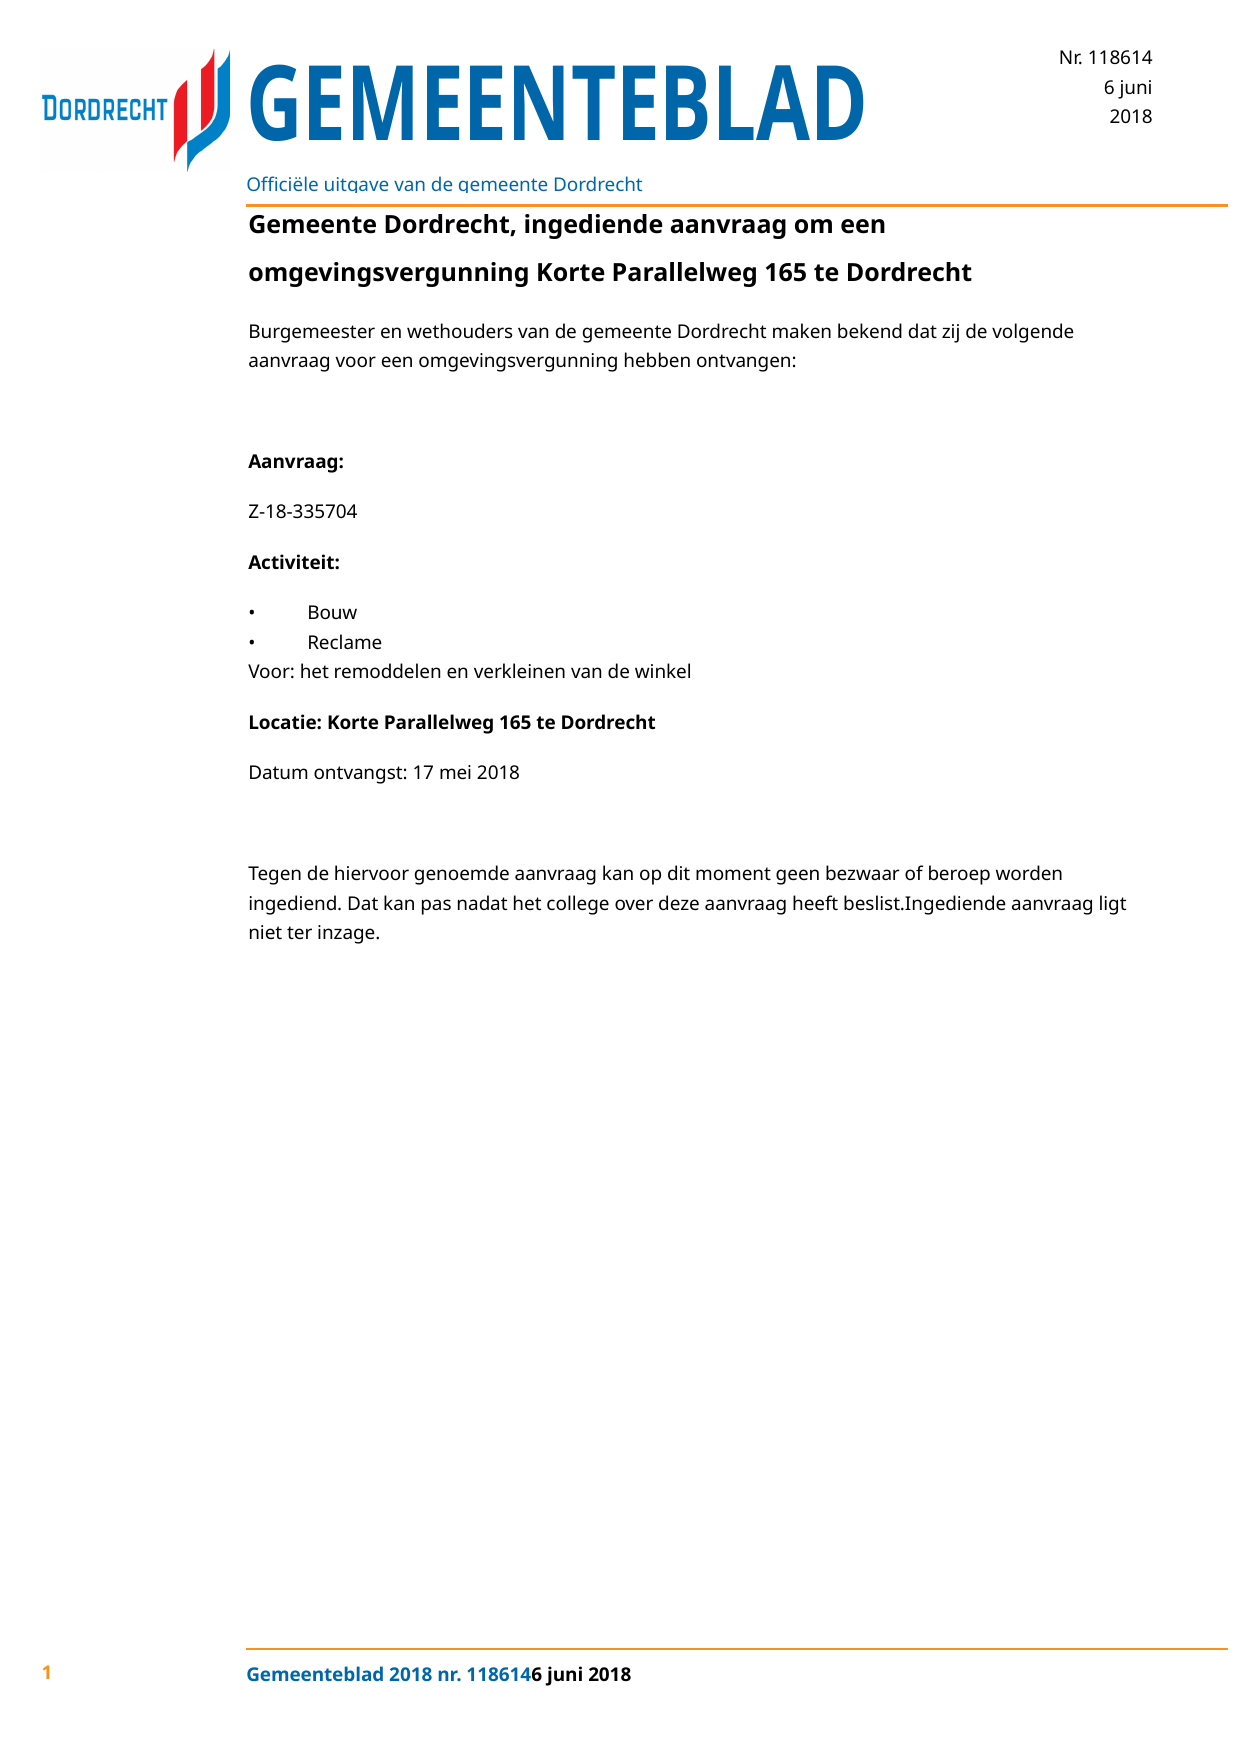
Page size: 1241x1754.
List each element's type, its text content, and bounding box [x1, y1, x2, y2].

text Aanvraag: [248, 448, 1152, 474]
text Burgemeester en wethouders van de gemeente Dordrecht maken bekend dat zij de volgende aanvraag voor een omgevingsvergunning hebben ontvangen: [248, 318, 1152, 373]
text Datum ontvangst: 17 mei 2018 [248, 759, 1152, 785]
text Z-18-335704 [248, 499, 1152, 524]
text Activiteit: [248, 549, 1152, 575]
text Gemeente Dordrecht, ingediende aanvraag om een omgevingsvergunning Korte Parallelweg 165 te Dordrecht [248, 207, 1152, 288]
text Tegen de hiervoor genoemde aanvraag kan op dit moment geen bezwaar of beroep worden ingediend. Dat kan pas nadat het college over deze aanvraag heeft beslist.Ingediende aanvraag ligt niet ter inzage. [248, 860, 1152, 945]
list Reclame [248, 629, 1152, 655]
text Locatie: Korte Parallelweg 165 te Dordrecht [248, 709, 1152, 735]
picture [41, 47, 231, 172]
list Bouw [248, 599, 1152, 625]
text Voor: het remoddelen en verkleinen van de winkel [248, 659, 1152, 684]
